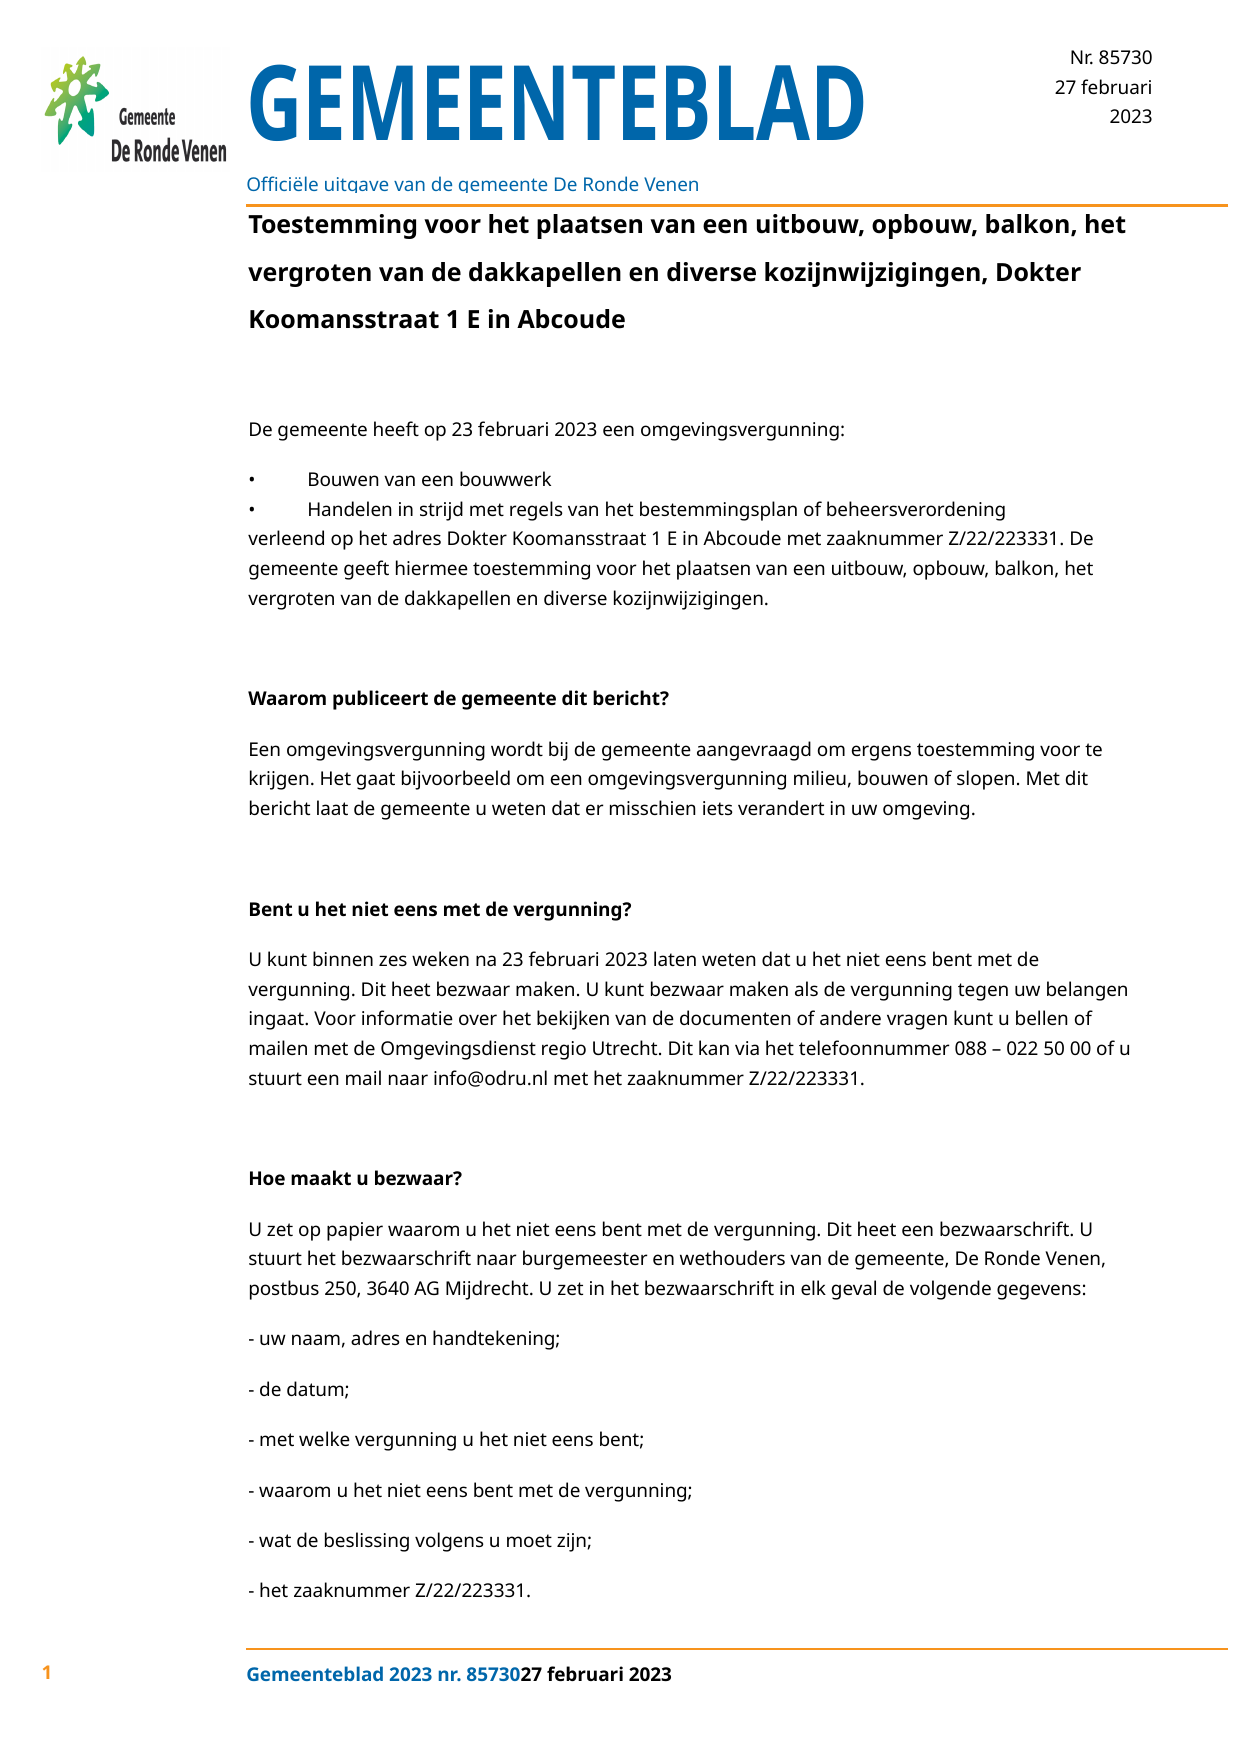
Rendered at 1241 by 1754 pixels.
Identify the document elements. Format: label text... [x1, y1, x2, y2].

text verleend op het adres Dokter Koomansstraat 1 E in Abcoude met zaaknummer Z/22/223331. De gemeente geeft hiermee toestemming voor het plaatsen van een uitbouw, opbouw, balkon, het vergroten van de dakkapellen en diverse kozijnwijzigingen. [248, 526, 1152, 610]
text Bent u het niet eens met de vergunning? [248, 896, 1152, 922]
text U kunt binnen zes weken na 23 februari 2023 laten weten dat u het niet eens bent met de vergunning. Dit heet bezwaar maken. U kunt bezwaar maken als de vergunning tegen uw belangen ingaat. Voor informatie over het bekijken van de documenten of andere vragen kunt u bellen of mailen met de Omgevingsdienst regio Utrecht. Dit kan via het telefoonnummer 088 – 022 50 00 of u stuurt een mail naar info@odru.nl met het zaaknummer Z/22/223331. [248, 946, 1152, 1090]
list Handelen in strijd met regels van het bestemmingsplan of beheersverordening [248, 496, 1152, 522]
text - waarom u het niet eens bent met de vergunning; [248, 1477, 1152, 1502]
text - het zaaknummer Z/22/223331. [248, 1578, 1152, 1603]
text - de datum; [248, 1376, 1152, 1402]
text Een omgevingsvergunning wordt bij de gemeente aangevraagd om ergens toestemming voor te krijgen. Het gaat bijvoorbeeld om een omgevingsvergunning milieu, bouwen of slopen. Met dit bericht laat de gemeente u weten dat er misschien iets verandert in uw omgeving. [248, 736, 1152, 821]
picture [41, 47, 231, 172]
text U zet op papier waarom u het niet eens bent met de vergunning. Dit heet een bezwaarschrift. U stuurt het bezwaarschrift naar burgemeester en wethouders van de gemeente, De Ronde Venen, postbus 250, 3640 AG Mijdrecht. U zet in het bezwaarschrift in elk geval de volgende gegevens: [248, 1216, 1152, 1301]
text - uw naam, adres en handtekening; [248, 1326, 1152, 1351]
list Bouwen van een bouwwerk [248, 466, 1152, 492]
text Waarom publiceert de gemeente dit bericht? [248, 686, 1152, 711]
text Hoe maakt u bezwaar? [248, 1166, 1152, 1191]
text De gemeente heeft op 23 februari 2023 een omgevingsvergunning: [248, 416, 1152, 442]
text - met welke vergunning u het niet eens bent; [248, 1426, 1152, 1452]
text Toestemming voor het plaatsen van een uitbouw, opbouw, balkon, het vergroten van de dakkapellen en diverse kozijnwijzigingen, Dokter Koomansstraat 1 E in Abcoude [248, 207, 1152, 336]
text - wat de beslissing volgens u moet zijn; [248, 1527, 1152, 1553]
